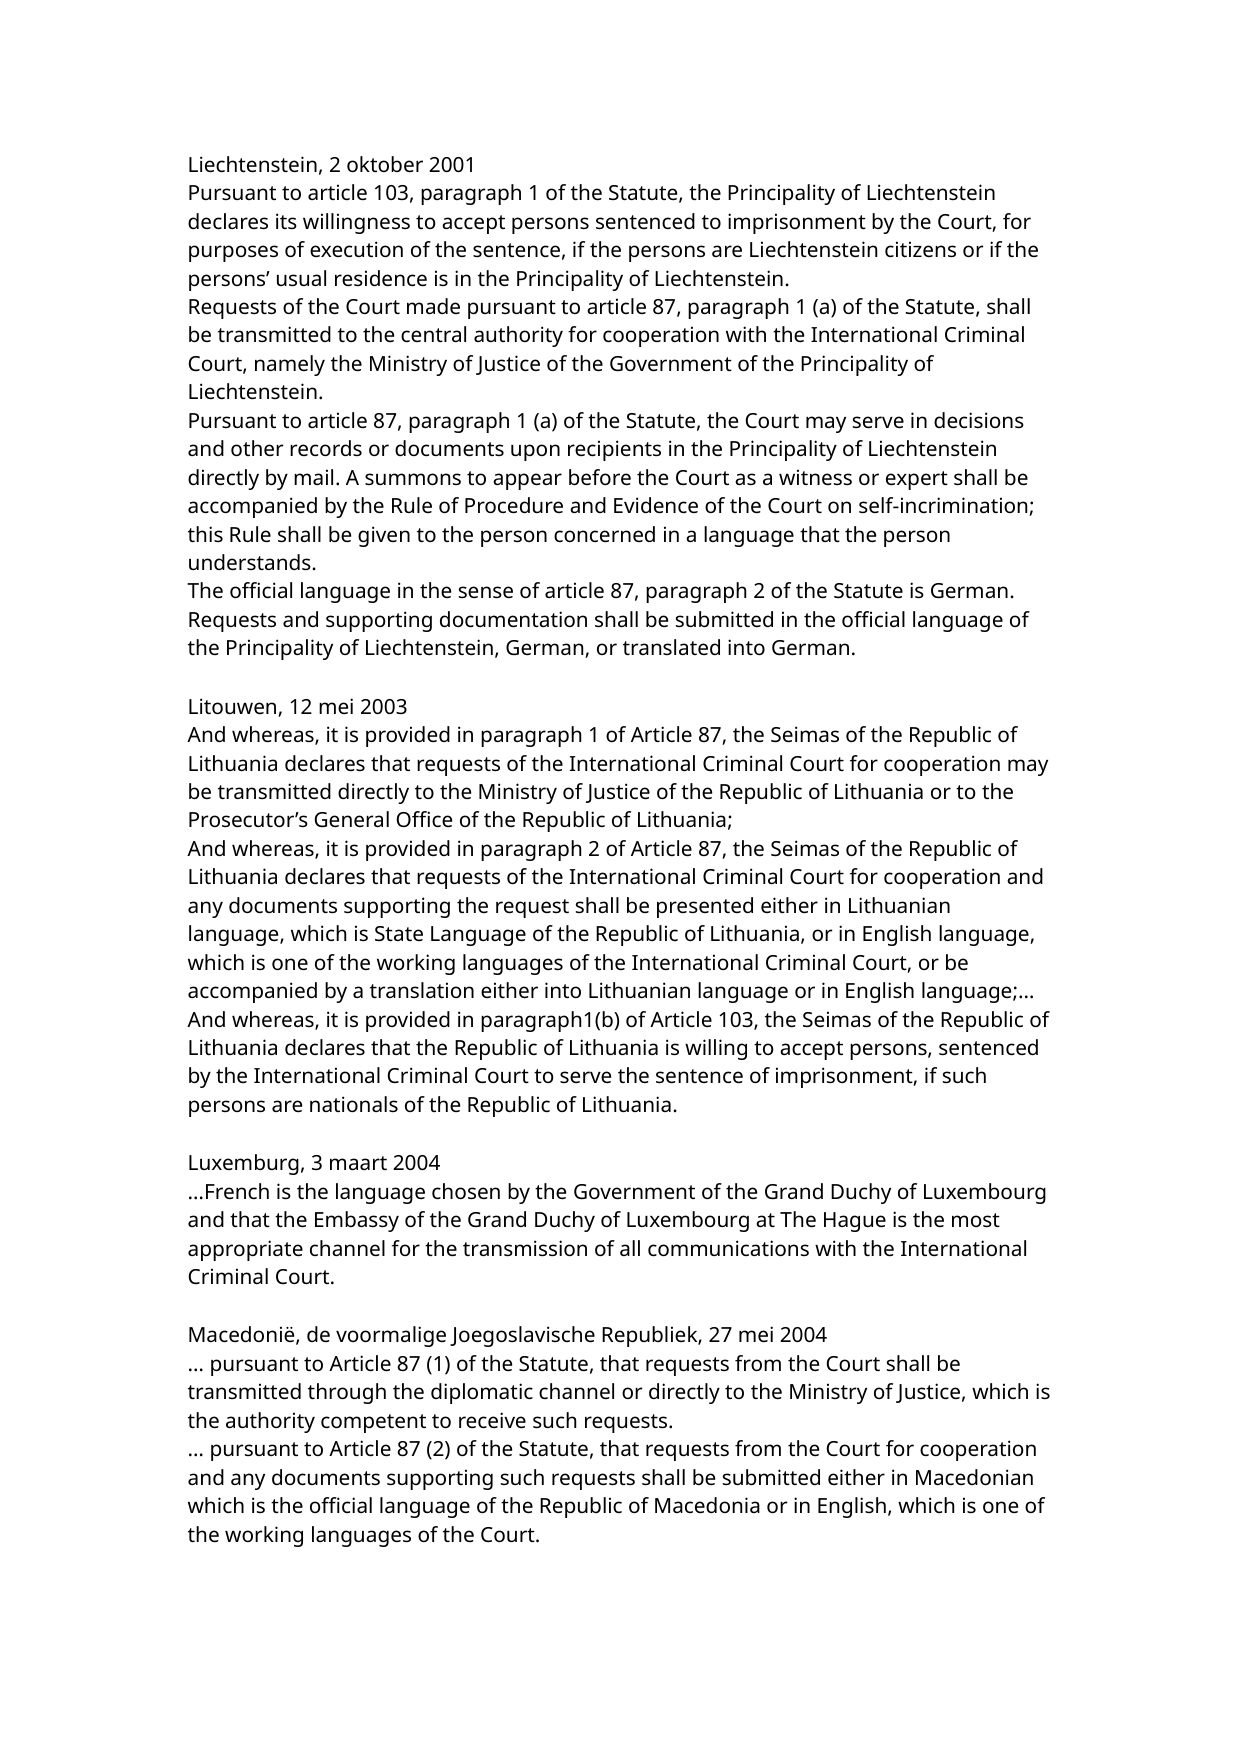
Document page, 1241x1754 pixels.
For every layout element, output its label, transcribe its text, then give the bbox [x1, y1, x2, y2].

text Pursuant to article 87, paragraph 1 (a) of the Statute, the Court may serve in decisions and other records or documents upon recipients in the Principality of Liechtenstein directly by mail. A summons to appear before the Court as a witness or expert shall be accompanied by the Rule of Procedure and Evidence of the Court on self-incrimination; this Rule shall be given to the person concerned in a language that the person understands. [187, 406, 1053, 577]
text And whereas, it is provided in paragraph1(b) of Article 103, the Seimas of the Republic of Lithuania declares that the Republic of Lithuania is willing to accept persons, sentenced by the International Criminal Court to serve the sentence of imprisonment, if such persons are nationals of the Republic of Lithuania. [187, 1005, 1053, 1118]
text Litouwen, 12 mei 2003 [187, 692, 1053, 720]
text … pursuant to Article 87 (2) of the Statute, that requests from the Court for cooperation and any documents supporting such requests shall be submitted either in Macedonian which is the official language of the Republic of Macedonia or in English, which is one of the working languages of the Court. [187, 1434, 1053, 1548]
text Luxemburg, 3 maart 2004 [187, 1148, 1053, 1177]
text …French is the language chosen by the Government of the Grand Duchy of Luxembourg and that the Embassy of the Grand Duchy of Luxembourg at The Hague is the most appropriate channel for the transmission of all communications with the International Criminal Court. [187, 1177, 1053, 1291]
text The official language in the sense of article 87, paragraph 2 of the Statute is German. Requests and supporting documentation shall be submitted in the official language of the Principality of Liechtenstein, German, or translated into German. [187, 577, 1053, 662]
text And whereas, it is provided in paragraph 2 of Article 87, the Seimas of the Republic of Lithuania declares that requests of the International Criminal Court for cooperation and any documents supporting the request shall be presented either in Lithuanian language, which is State Language of the Republic of Lithuania, or in English language, which is one of the working languages of the International Criminal Court, or be accompanied by a translation either into Lithuanian language or in English language;… [187, 834, 1053, 1005]
text Macedonië, de voormalige Joegoslavische Republiek, 27 mei 2004 [187, 1321, 1053, 1349]
text Requests of the Court made pursuant to article 87, paragraph 1 (a) of the Statute, shall be transmitted to the central authority for cooperation with the International Criminal Court, namely the Ministry of Justice of the Government of the Principality of Liechtenstein. [187, 292, 1053, 406]
text Pursuant to article 103, paragraph 1 of the Statute, the Principality of Liechtenstein declares its willingness to accept persons sentenced to imprisonment by the Court, for purposes of execution of the sentence, if the persons are Liechtenstein citizens or if the persons’ usual residence is in the Principality of Liechtenstein. [187, 178, 1053, 292]
text … pursuant to Article 87 (1) of the Statute, that requests from the Court shall be transmitted through the diplomatic channel or directly to the Ministry of Justice, which is the authority competent to receive such requests. [187, 1349, 1053, 1434]
text And whereas, it is provided in paragraph 1 of Article 87, the Seimas of the Republic of Lithuania declares that requests of the International Criminal Court for cooperation may be transmitted directly to the Ministry of Justice of the Republic of Lithuania or to the Prosecutor’s General Office of the Republic of Lithuania; [187, 720, 1053, 834]
text Liechtenstein, 2 oktober 2001 [187, 150, 1053, 178]
